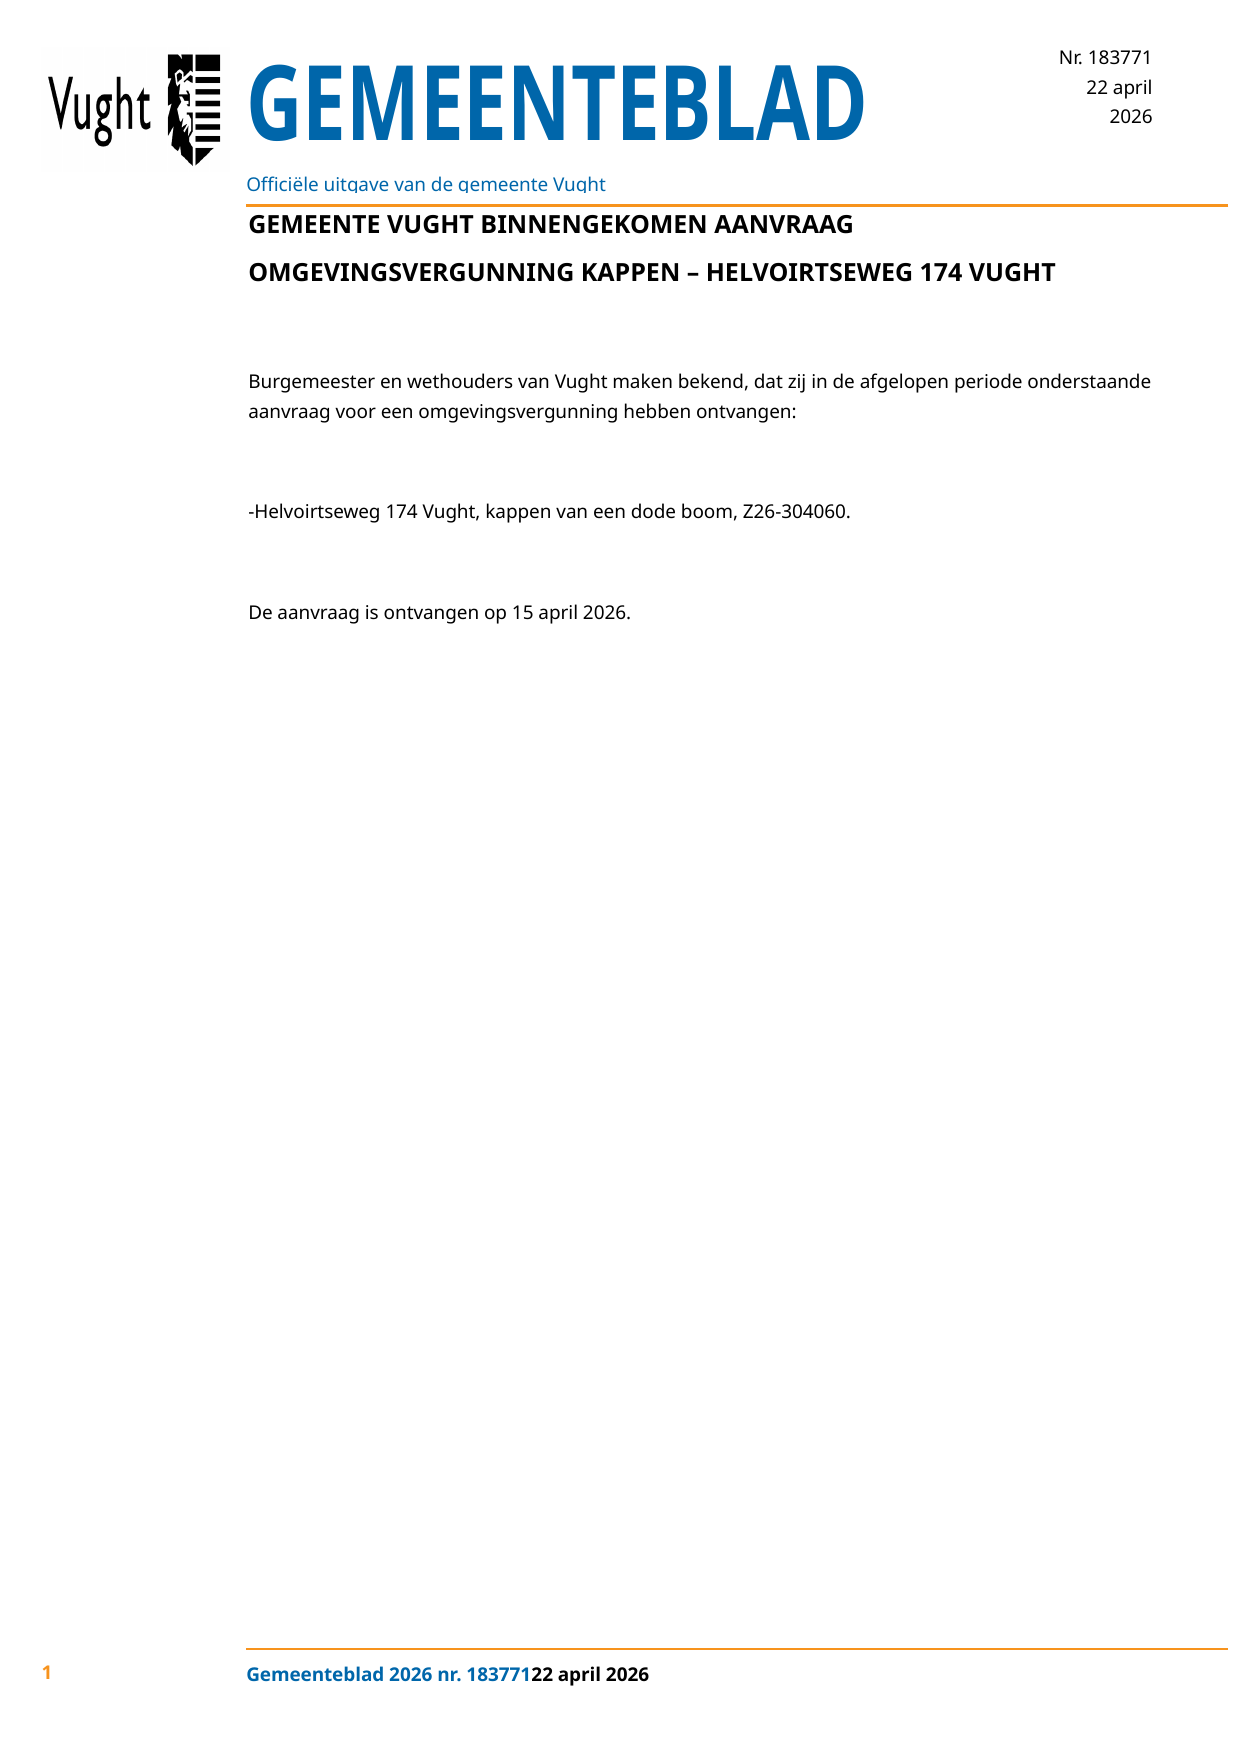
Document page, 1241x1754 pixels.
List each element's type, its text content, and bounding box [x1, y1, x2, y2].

text De aanvraag is ontvangen op 15 april 2026. [248, 599, 1152, 625]
picture [41, 47, 231, 172]
text -Helvoirtseweg 174 Vught, kappen van een dode boom, Z26-304060. [248, 499, 1152, 524]
text GEMEENTE VUGHT BINNENGEKOMEN AANVRAAG OMGEVINGSVERGUNNING KAPPEN – HELVOIRTSEWEG 174 VUGHT [248, 207, 1152, 288]
text Burgemeester en wethouders van Vught maken bekend, dat zij in de afgelopen periode onderstaande aanvraag voor een omgevingsvergunning hebben ontvangen: [248, 368, 1152, 424]
